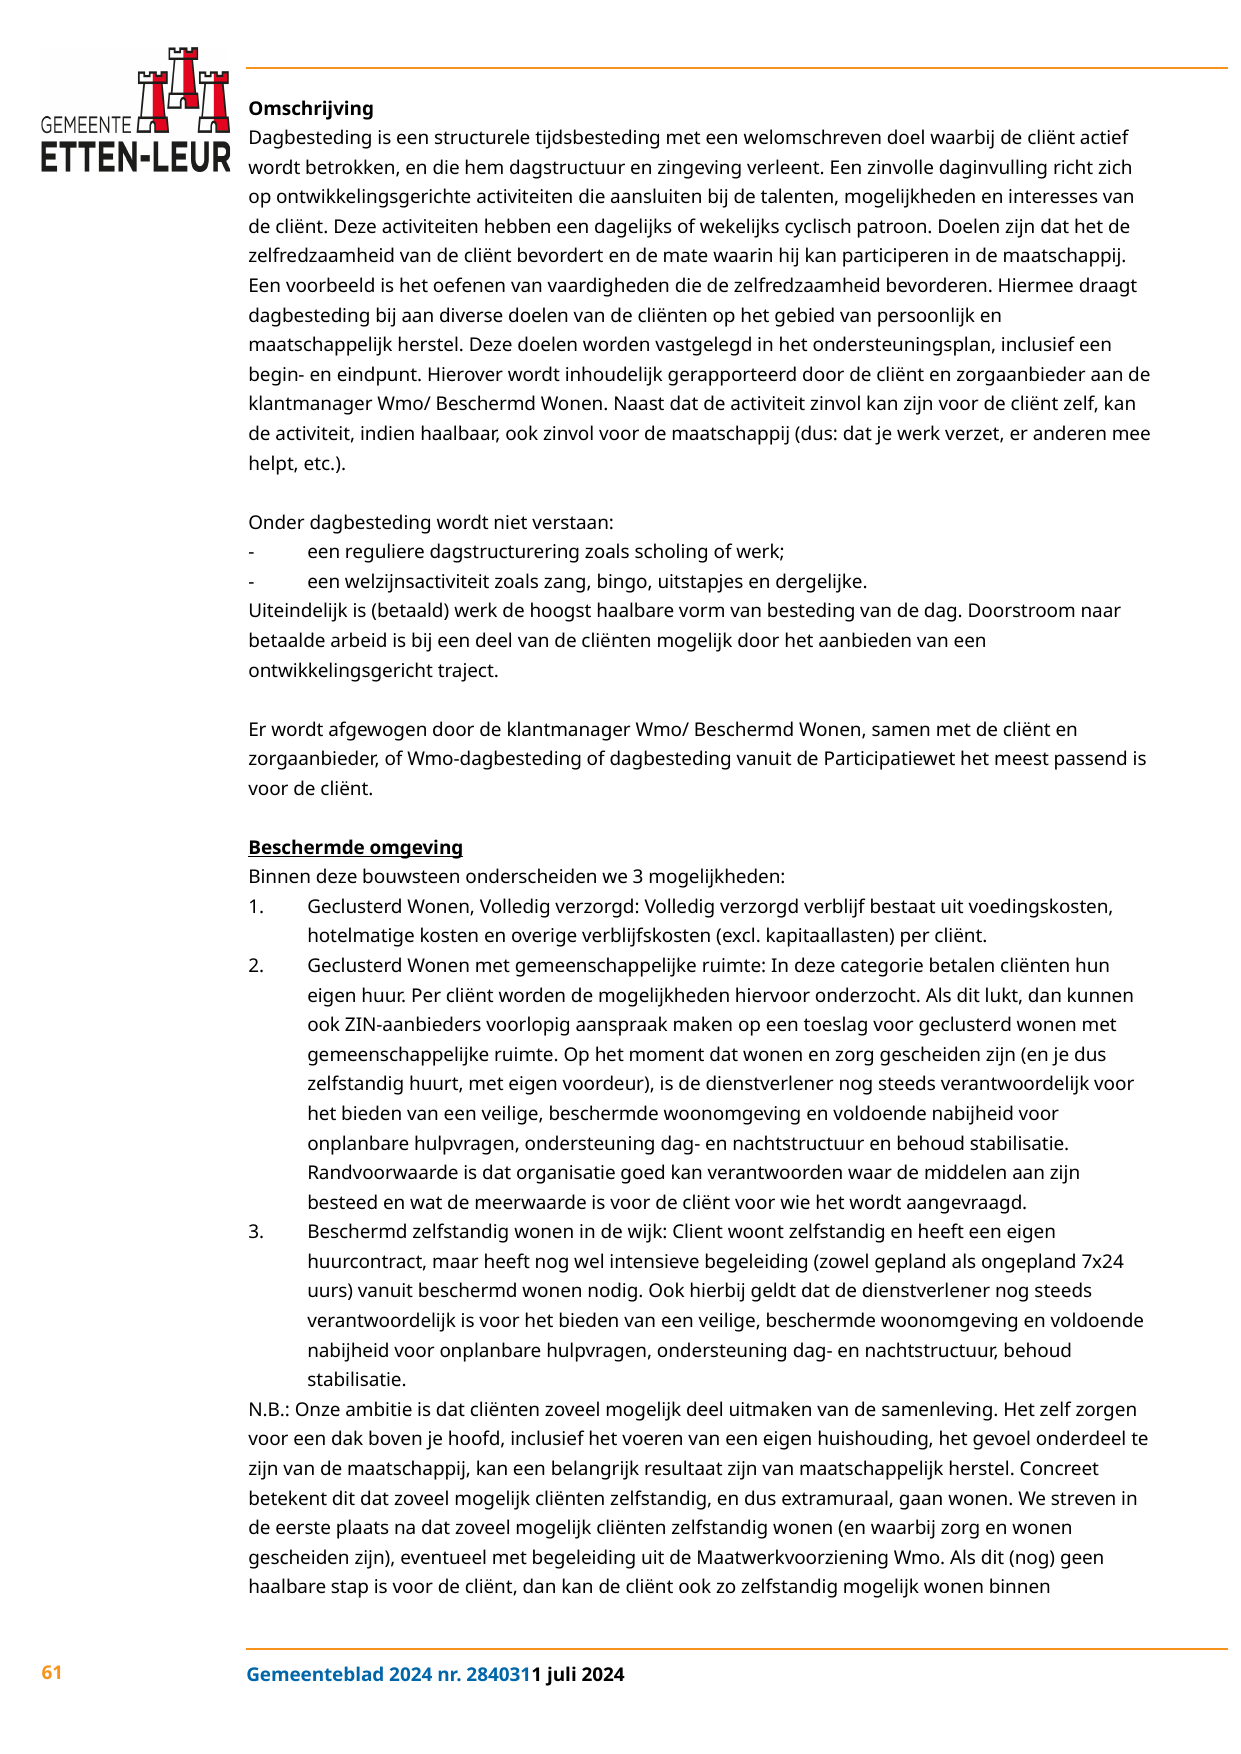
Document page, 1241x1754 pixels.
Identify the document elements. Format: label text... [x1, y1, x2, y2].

table_header Omschrijving Dagbesteding is een structurele tijdsbesteding met een welomschreven doel waarbij de cliënt actief wordt betrokken, en die hem dagstructuur en zingeving verleent. Een zinvolle daginvulling richt zich op ontwikkelingsgerichte activiteiten die aansluiten bij de talenten, mogelijkheden en interesses van de cliënt. Deze activiteiten hebben een dagelijks of wekelijks cyclisch patroon. Doelen zijn dat het de zelfredzaamheid van de cliënt bevordert en de mate waarin hij kan participeren in de maatschappij. Een voorbeeld is het oefenen van vaardigheden die de zelfredzaamheid bevorderen. Hiermee draagt dagbesteding bij aan diverse doelen van de cliënten op het gebied van persoonlijk en maatschappelijk herstel. Deze doelen worden vastgelegd in het ondersteuningsplan, inclusief een begin- en eindpunt. Hierover wordt inhoudelijk gerapporteerd door de cliënt en zorgaanbieder aan de klantmanager Wmo/ Beschermd Wonen. Naast dat de activiteit zinvol kan zijn voor de cliënt zelf, kan de activiteit, indien haalbaar, ook zinvol voor de maatschappij (dus: dat je werk verzet, er anderen mee helpt, etc.). Onder dagbesteding wordt niet verstaan: een reguliere dagstructurering zoals scholing of werk; een welzijnsactiviteit zoals zang, bingo, uitstapjes en dergelijke. Uiteindelijk is (betaald) werk de hoogst haalbare vorm van besteding van de dag. Doorstroom naar betaalde arbeid is bij een deel van de cliënten mogelijk door het aanbieden van een ontwikkelingsgericht traject. Er wordt afgewogen door de klantmanager Wmo/ Beschermd Wonen, samen met de cliënt en zorgaanbieder, of Wmo-dagbesteding of dagbesteding vanuit de Participatiewet het meest passend is voor de cliënt. [248, 95, 1152, 801]
picture [41, 47, 231, 172]
table_header Beschermde omgeving Binnen deze bouwsteen onderscheiden we 3 mogelijkheden: Geclusterd Wonen, Volledig verzorgd: Volledig verzorgd verblijf bestaat uit voedingskosten, hotelmatige kosten en overige verblijfskosten (excl. kapitaallasten) per cliënt. Geclusterd Wonen met gemeenschappelijke ruimte: In deze categorie betalen cliënten hun eigen huur. Per cliënt worden de mogelijkheden hiervoor onderzocht. Als dit lukt, dan kunnen ook ZIN-aanbieders voorlopig aanspraak maken op een toeslag voor geclusterd wonen met gemeenschappelijke ruimte. Op het moment dat wonen en zorg gescheiden zijn (en je dus zelfstandig huurt, met eigen voordeur), is de dienstverlener nog steeds verantwoordelijk voor het bieden van een veilige, beschermde woonomgeving en voldoende nabijheid voor onplanbare hulpvragen, ondersteuning dag- en nachtstructuur en behoud stabilisatie. Randvoorwaarde is dat organisatie goed kan verantwoorden waar de middelen aan zijn besteed en wat de meerwaarde is voor de cliënt voor wie het wordt aangevraagd. Beschermd zelfstandig wonen in de wijk: Client woont zelfstandig en heeft een eigen huurcontract, maar heeft nog wel intensieve begeleiding (zowel gepland als ongepland 7x24 uurs) vanuit beschermd wonen nodig. Ook hierbij geldt dat de dienstverlener nog steeds verantwoordelijk is voor het bieden van een veilige, beschermde woonomgeving en voldoende nabijheid voor onplanbare hulpvragen, ondersteuning dag- en nachtstructuur, behoud stabilisatie. N.B.: Onze ambitie is dat cliënten zoveel mogelijk deel uitmaken van de samenleving. Het zelf zorgen voor een dak boven je hoofd, inclusief het voeren van een eigen huishouding, het gevoel onderdeel te zijn van de maatschappij, kan een belangrijk resultaat zijn van maatschappelijk herstel. Concreet betekent dit dat zoveel mogelijk cliënten zelfstandig, en dus extramuraal, gaan wonen. We streven in de eerste plaats na dat zoveel mogelijk cliënten zelfstandig wonen (en waarbij zorg en wonen gescheiden zijn), eventueel met begeleiding uit de Maatwerkvoorziening Wmo. Als dit (nog) geen haalbare stap is voor de cliënt, dan kan de cliënt ook zo zelfstandig mogelijk wonen binnen [248, 834, 1152, 1599]
